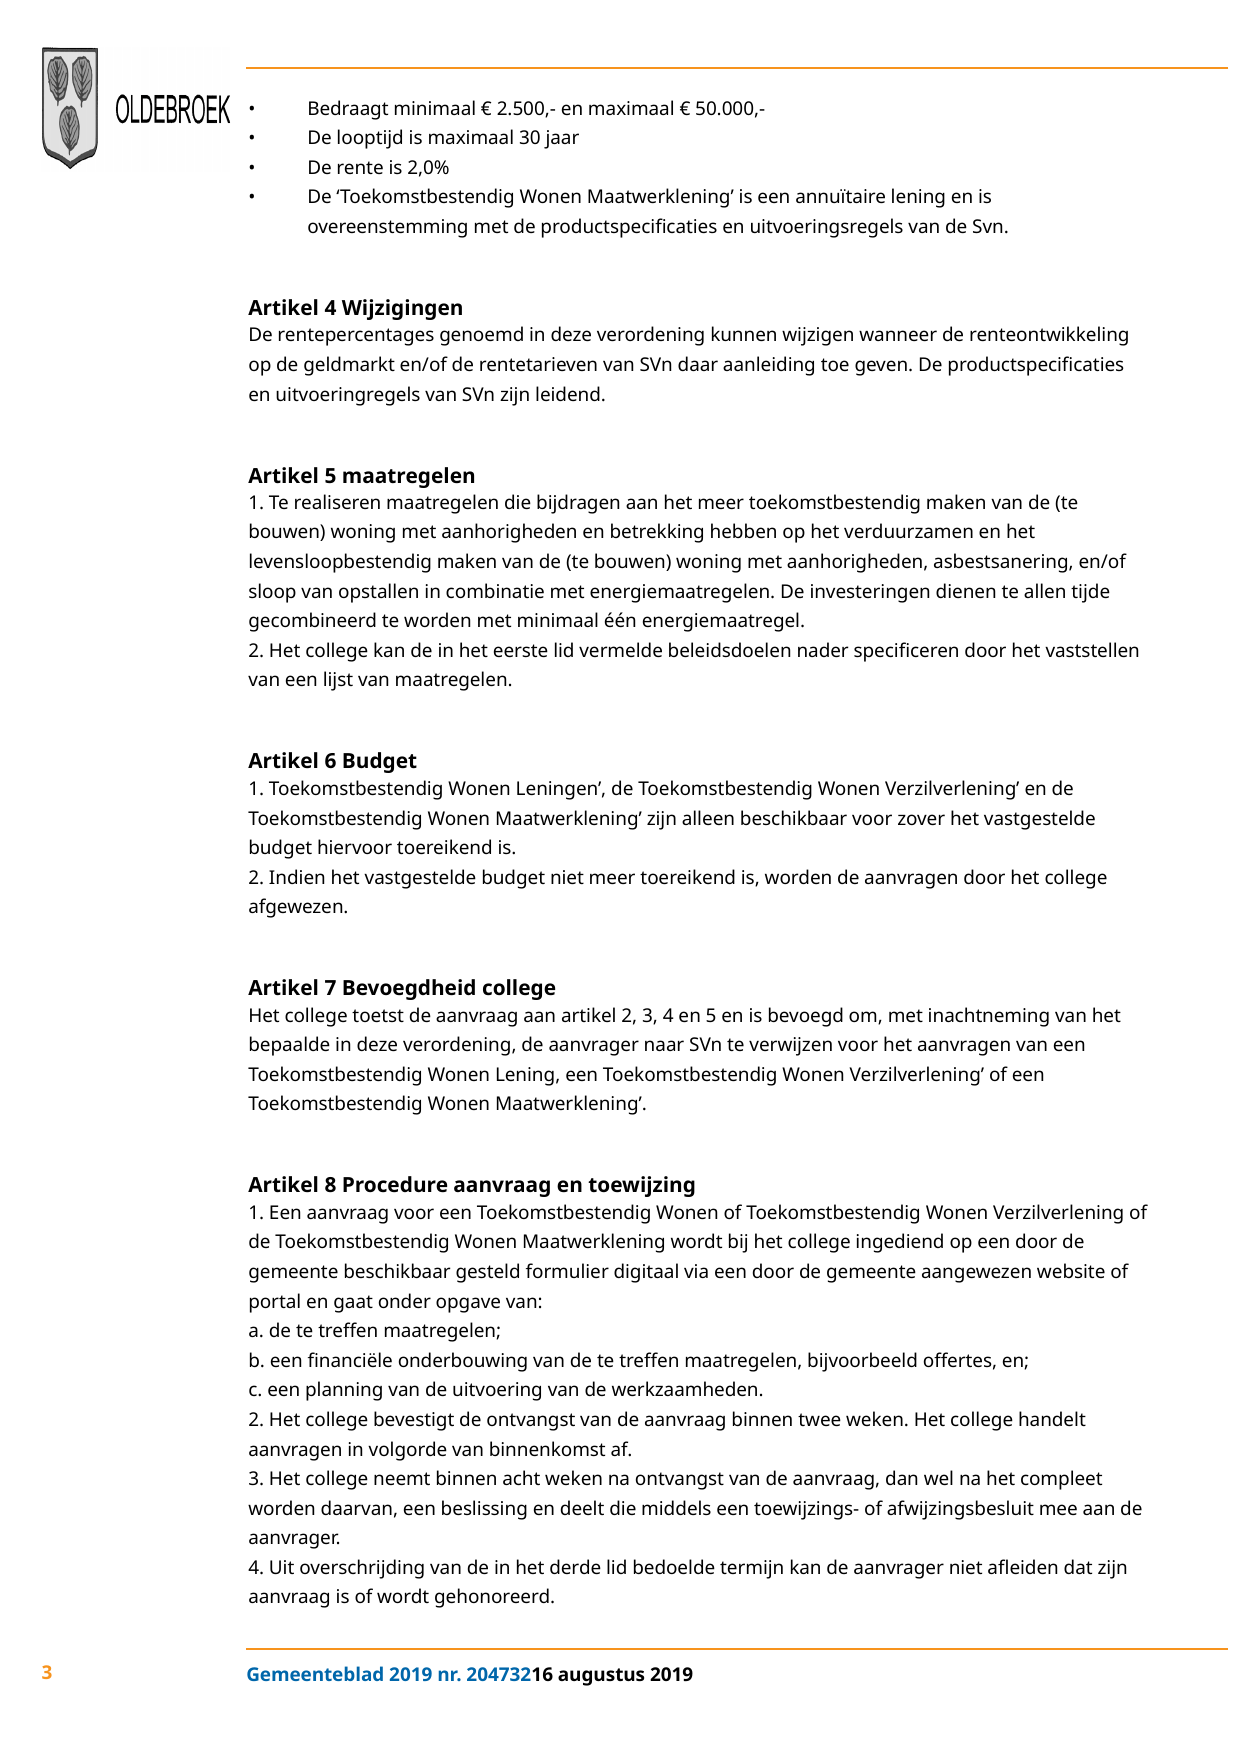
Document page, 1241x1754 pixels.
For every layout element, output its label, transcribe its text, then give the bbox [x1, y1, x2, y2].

list De looptijd is maximaal 30 jaar [248, 124, 1152, 150]
list Bedraagt minimaal € 2.500,- en maximaal € 50.000,- [248, 95, 1152, 121]
text 1. Te realiseren maatregelen die bijdragen aan het meer toekomstbestendig maken van de (te bouwen) woning met aanhorigheden en betrekking hebben op het verduurzamen en het levensloopbestendig maken van de (te bouwen) woning met aanhorigheden, asbestsanering, en/of sloop van opstallen in combinatie met energiemaatregelen. De investeringen dienen te allen tijde gecombineerd te worden met minimaal één energiemaatregel. [248, 489, 1152, 633]
text b. een financiële onderbouwing van de te treffen maatregelen, bijvoorbeeld offertes, en; [248, 1347, 1152, 1373]
text Artikel 5 maatregelen [248, 461, 1152, 489]
text a. de te treffen maatregelen; [248, 1317, 1152, 1343]
text 2. Het college bevestigt de ontvangst van de aanvraag binnen twee weken. Het college handelt aanvragen in volgorde van binnenkomst af. [248, 1406, 1152, 1461]
list De rente is 2,0% [248, 154, 1152, 180]
text 1. Toekomstbestendig Wonen Leningen’, de Toekomstbestendig Wonen Verzilverlening’ en de Toekomstbestendig Wonen Maatwerklening’ zijn alleen beschikbaar voor zover het vastgestelde budget hiervoor toereikend is. [248, 775, 1152, 860]
text Het college toetst de aanvraag aan artikel 2, 3, 4 en 5 en is bevoegd om, met inachtneming van het bepaalde in deze verordening, de aanvrager naar SVn te verwijzen voor het aanvragen van een Toekomstbestendig Wonen Lening, een Toekomstbestendig Wonen Verzilverlening’ of een Toekomstbestendig Wonen Maatwerklening’. [248, 1002, 1152, 1116]
text 2. Het college kan de in het eerste lid vermelde beleidsdoelen nader specificeren door het vaststellen van een lijst van maatregelen. [248, 637, 1152, 692]
text Artikel 7 Bevoegdheid college [248, 973, 1152, 1002]
text De rentepercentages genoemd in deze verordening kunnen wijzigen wanneer de renteontwikkeling op de geldmarkt en/of de rentetarieven van SVn daar aanleiding toe geven. De productspecificaties en uitvoeringregels van SVn zijn leidend. [248, 322, 1152, 406]
text Artikel 4 Wijzigingen [248, 293, 1152, 322]
text 3. Het college neemt binnen acht weken na ontvangst van de aanvraag, dan wel na het compleet worden daarvan, een beslissing en deelt die middels een toewijzings- of afwijzingsbesluit mee aan de aanvrager. [248, 1465, 1152, 1550]
text c. een planning van de uitvoering van de werkzaamheden. [248, 1377, 1152, 1402]
text Artikel 6 Budget [248, 747, 1152, 775]
text 1. Een aanvraag voor een Toekomstbestendig Wonen of Toekomstbestendig Wonen Verzilverlening of de Toekomstbestendig Wonen Maatwerklening wordt bij het college ingediend op een door de gemeente beschikbaar gesteld formulier digitaal via een door de gemeente aangewezen website of portal en gaat onder opgave van: [248, 1199, 1152, 1313]
picture [41, 47, 231, 172]
text 4. Uit overschrijding van de in het derde lid bedoelde termijn kan de aanvrager niet afleiden dat zijn aanvraag is of wordt gehonoreerd. [248, 1554, 1152, 1609]
list De ‘Toekomstbestendig Wonen Maatwerklening’ is een annuïtaire lening en is overeenstemming met de productspecificaties en uitvoeringsregels van de Svn. [248, 183, 1152, 239]
text 2. Indien het vastgestelde budget niet meer toereikend is, worden de aanvragen door het college afgewezen. [248, 864, 1152, 919]
text Artikel 8 Procedure aanvraag en toewijzing [248, 1171, 1152, 1199]
